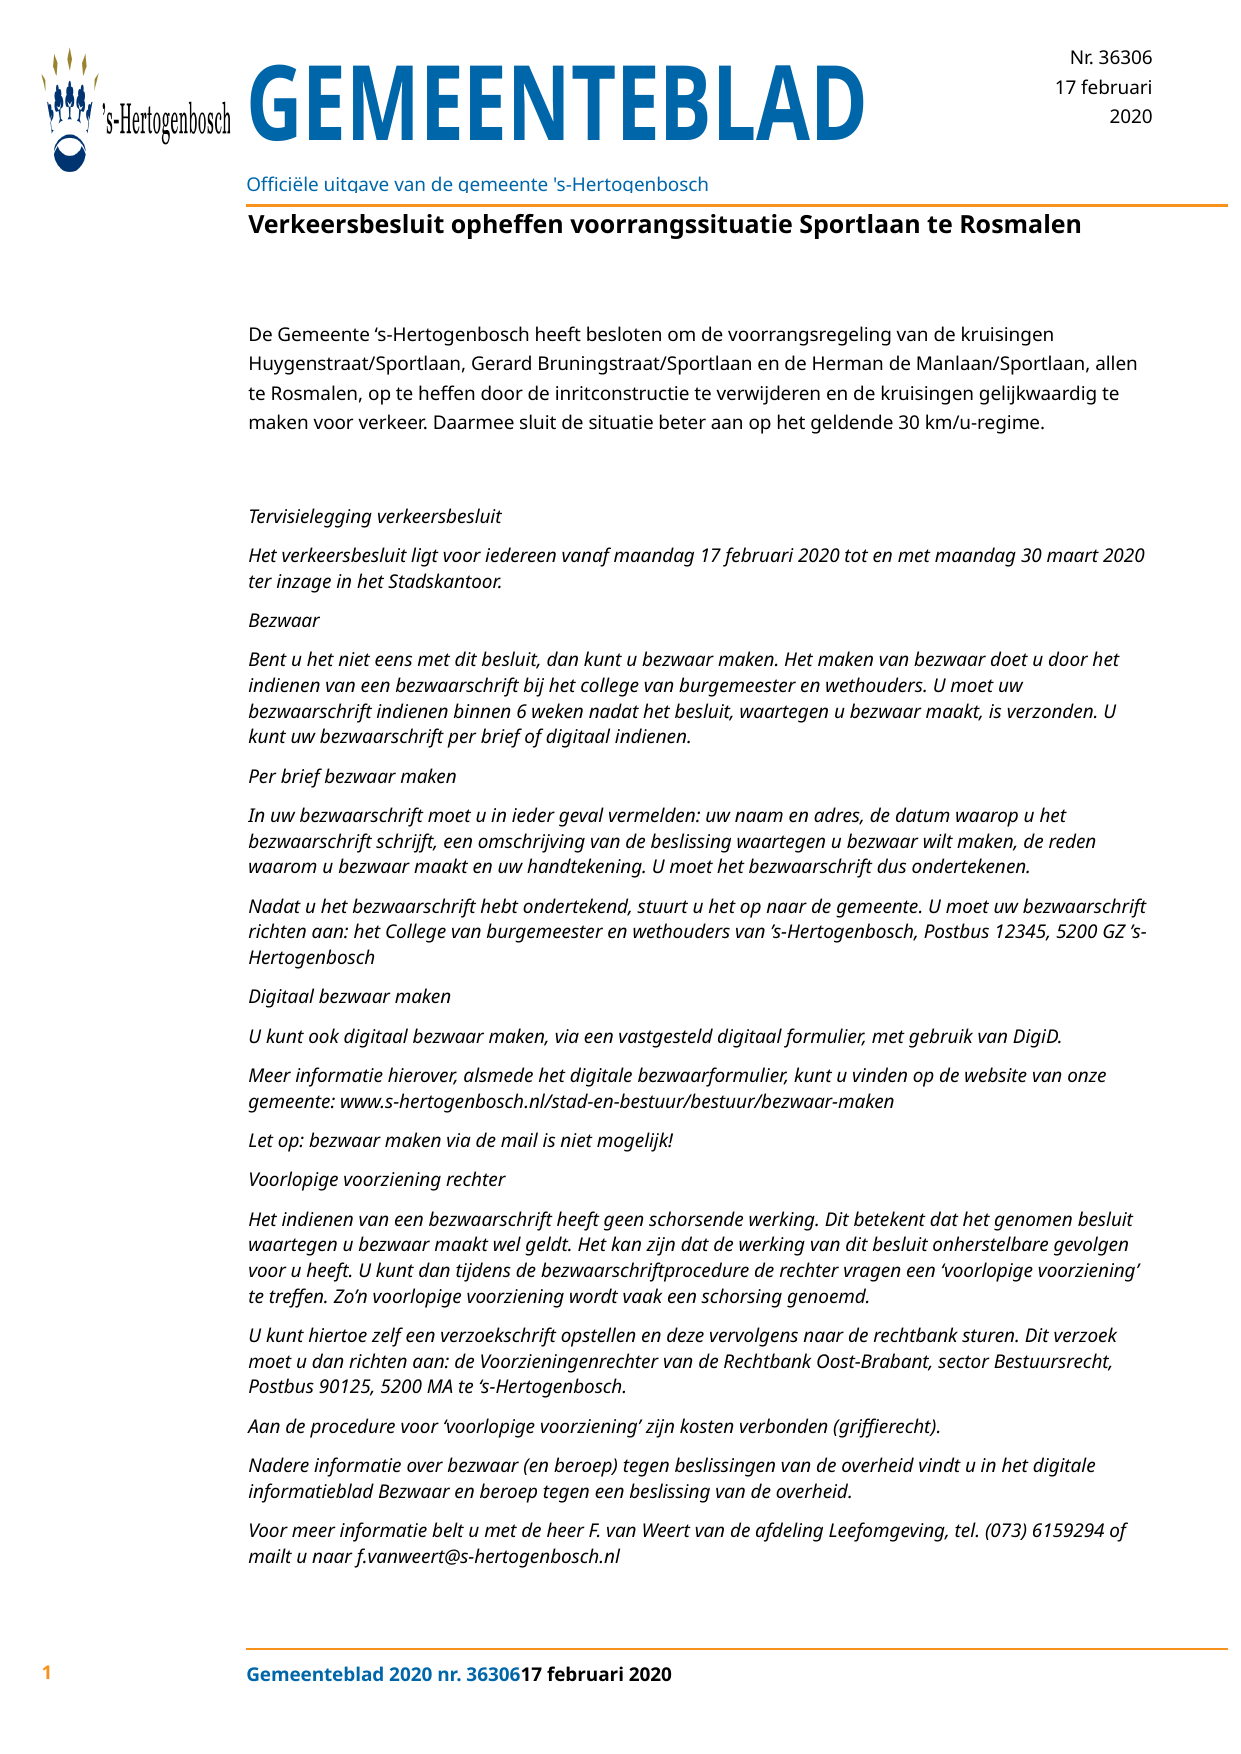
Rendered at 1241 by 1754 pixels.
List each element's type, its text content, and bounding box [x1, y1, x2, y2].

text De Gemeente ‘s-Hertogenbosch heeft besloten om de voorrangsregeling van de kruisingen Huygenstraat/Sportlaan, Gerard Bruningstraat/Sportlaan en de Herman de Manlaan/Sportlaan, allen te Rosmalen, op te heffen door de inritconstructie te verwijderen en de kruisingen gelijkwaardig te maken voor verkeer. Daarmee sluit de situatie beter aan op het geldende 30 km/u-regime. [248, 321, 1152, 435]
text Bent u het niet eens met dit besluit, dan kunt u bezwaar maken. Het maken van bezwaar doet u door het indienen van een bezwaarschrift bij het college van burgemeester en wethouders. U moet uw bezwaarschrift indienen binnen 6 weken nadat het besluit, waartegen u bezwaar maakt, is verzonden. U kunt uw bezwaarschrift per brief of digitaal indienen. [248, 647, 1152, 749]
picture [41, 47, 231, 172]
text Nadere informatie over bezwaar (en beroep) tegen beslissingen van de overheid vindt u in het digitale informatieblad Bezwaar en beroep tegen een beslissing van de overheid. [248, 1452, 1152, 1504]
text Bezwaar [248, 607, 1152, 633]
text U kunt hiertoe zelf een verzoekschrift opstellen en deze vervolgens naar de rechtbank sturen. Dit verzoek moet u dan richten aan: de Voorzieningenrechter van de Rechtbank Oost-Brabant, sector Bestuursrecht, Postbus 90125, 5200 MA te ‘s-Hertogenbosch. [248, 1322, 1152, 1399]
text Nadat u het bezwaarschrift hebt ondertekend, stuurt u het op naar de gemeente. U moet uw bezwaarschrift richten aan: het College van burgemeester en wethouders van ’s-Hertogenbosch, Postbus 12345, 5200 GZ ’s-Hertogenbosch [248, 893, 1152, 970]
text Meer informatie hierover, alsmede het digitale bezwaarformulier, kunt u vinden op de website van onze gemeente: www.s-hertogenbosch.nl/stad-en-bestuur/bestuur/bezwaar-maken [248, 1062, 1152, 1114]
text Voorlopige voorziening rechter [248, 1167, 1152, 1192]
text U kunt ook digitaal bezwaar maken, via een vastgesteld digitaal formulier, met gebruik van DigiD. [248, 1023, 1152, 1049]
text Het verkeersbesluit ligt voor iedereen vanaf maandag 17 februari 2020 tot en met maandag 30 maart 2020 ter inzage in het Stadskantoor. [248, 542, 1152, 594]
text Verkeersbesluit opheffen voorrangssituatie Sportlaan te Rosmalen [248, 207, 1152, 241]
text Per brief bezwaar maken [248, 763, 1152, 789]
text Let op: bezwaar maken via de mail is niet mogelijk! [248, 1127, 1152, 1153]
text Het indienen van een bezwaarschrift heeft geen schorsende werking. Dit betekent dat het genomen besluit waartegen u bezwaar maakt wel geldt. Het kan zijn dat de werking van dit besluit onherstelbare gevolgen voor u heeft. U kunt dan tijdens de bezwaarschriftprocedure de rechter vragen een ‘voorlopige voorziening’ te treffen. Zo’n voorlopige voorziening wordt vaak een schorsing genoemd. [248, 1206, 1152, 1309]
text In uw bezwaarschrift moet u in ieder geval vermelden: uw naam en adres, de datum waarop u het bezwaarschrift schrijft, een omschrijving van de beslissing waartegen u bezwaar wilt maken, de reden waarom u bezwaar maakt en uw handtekening. U moet het bezwaarschrift dus ondertekenen. [248, 802, 1152, 879]
text Voor meer informatie belt u met de heer F. van Weert van de afdeling Leefomgeving, tel. (073) 6159294 of mailt u naar f.vanweert@s-hertogenbosch.nl [248, 1517, 1152, 1569]
text Tervisielegging verkeersbesluit [248, 503, 1152, 529]
text Aan de procedure voor ‘voorlopige voorziening’ zijn kosten verbonden (griffierecht). [248, 1413, 1152, 1439]
text Digitaal bezwaar maken [248, 984, 1152, 1009]
